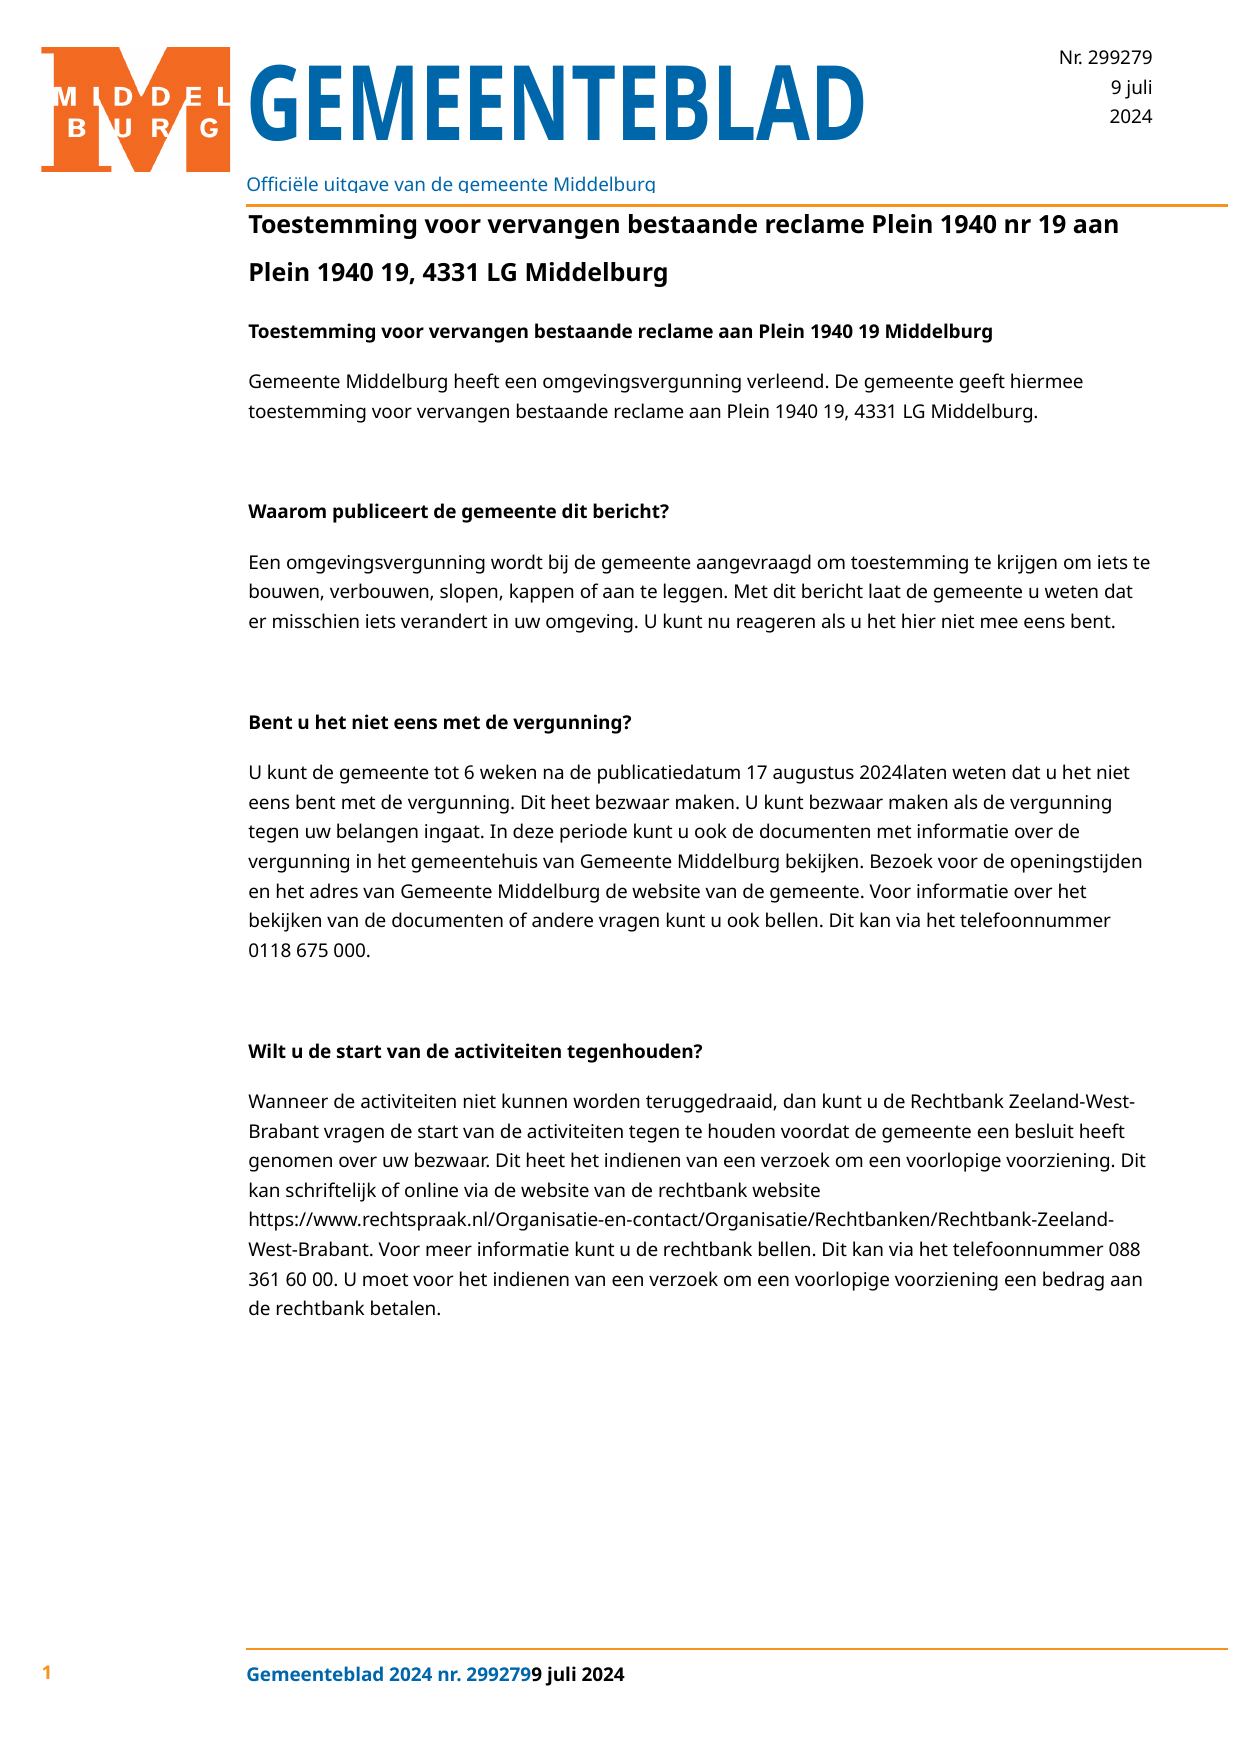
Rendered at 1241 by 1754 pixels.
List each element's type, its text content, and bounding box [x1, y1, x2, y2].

text Een omgevingsvergunning wordt bij de gemeente aangevraagd om toestemming te krijgen om iets te bouwen, verbouwen, slopen, kappen of aan te leggen. Met dit bericht laat de gemeente u weten dat er misschien iets verandert in uw omgeving. U kunt nu reageren als u het hier niet mee eens bent. [248, 549, 1152, 634]
text Bent u het niet eens met de vergunning? [248, 709, 1152, 735]
picture [41, 47, 231, 172]
text Wilt u de start van de activiteiten tegenhouden? [248, 1038, 1152, 1064]
text Waarom publiceert de gemeente dit bericht? [248, 499, 1152, 524]
text Toestemming voor vervangen bestaande reclame aan Plein 1940 19 Middelburg [248, 318, 1152, 344]
text Gemeente Middelburg heeft een omgevingsvergunning verleend. De gemeente geeft hiermee toestemming voor vervangen bestaande reclame aan Plein 1940 19, 4331 LG Middelburg. [248, 368, 1152, 424]
text Toestemming voor vervangen bestaande reclame Plein 1940 nr 19 aan Plein 1940 19, 4331 LG Middelburg [248, 207, 1152, 288]
text U kunt de gemeente tot 6 weken na de publicatiedatum 17 augustus 2024laten weten dat u het niet eens bent met de vergunning. Dit heet bezwaar maken. U kunt bezwaar maken als de vergunning tegen uw belangen ingaat. In deze periode kunt u ook de documenten met informatie over de vergunning in het gemeentehuis van Gemeente Middelburg bekijken. Bezoek voor de openingstijden en het adres van Gemeente Middelburg de website van de gemeente. Voor informatie over het bekijken van de documenten of andere vragen kunt u ook bellen. Dit kan via het telefoonnummer 0118 675 000. [248, 759, 1152, 963]
text Wanneer de activiteiten niet kunnen worden teruggedraaid, dan kunt u de Rechtbank Zeeland-West-Brabant vragen de start van de activiteiten tegen te houden voordat de gemeente een besluit heeft genomen over uw bezwaar. Dit heet het indienen van een verzoek om een voorlopige voorziening. Dit kan schriftelijk of online via de website van de rechtbank website https://www.rechtspraak.nl/Organisatie-en-contact/Organisatie/Rechtbanken/Rechtbank-Zeeland-West-Brabant. Voor meer informatie kunt u de rechtbank bellen. Dit kan via het telefoonnummer 088 361 60 00. U moet voor het indienen van een verzoek om een voorlopige voorziening een bedrag aan de rechtbank betalen. [248, 1088, 1152, 1321]
